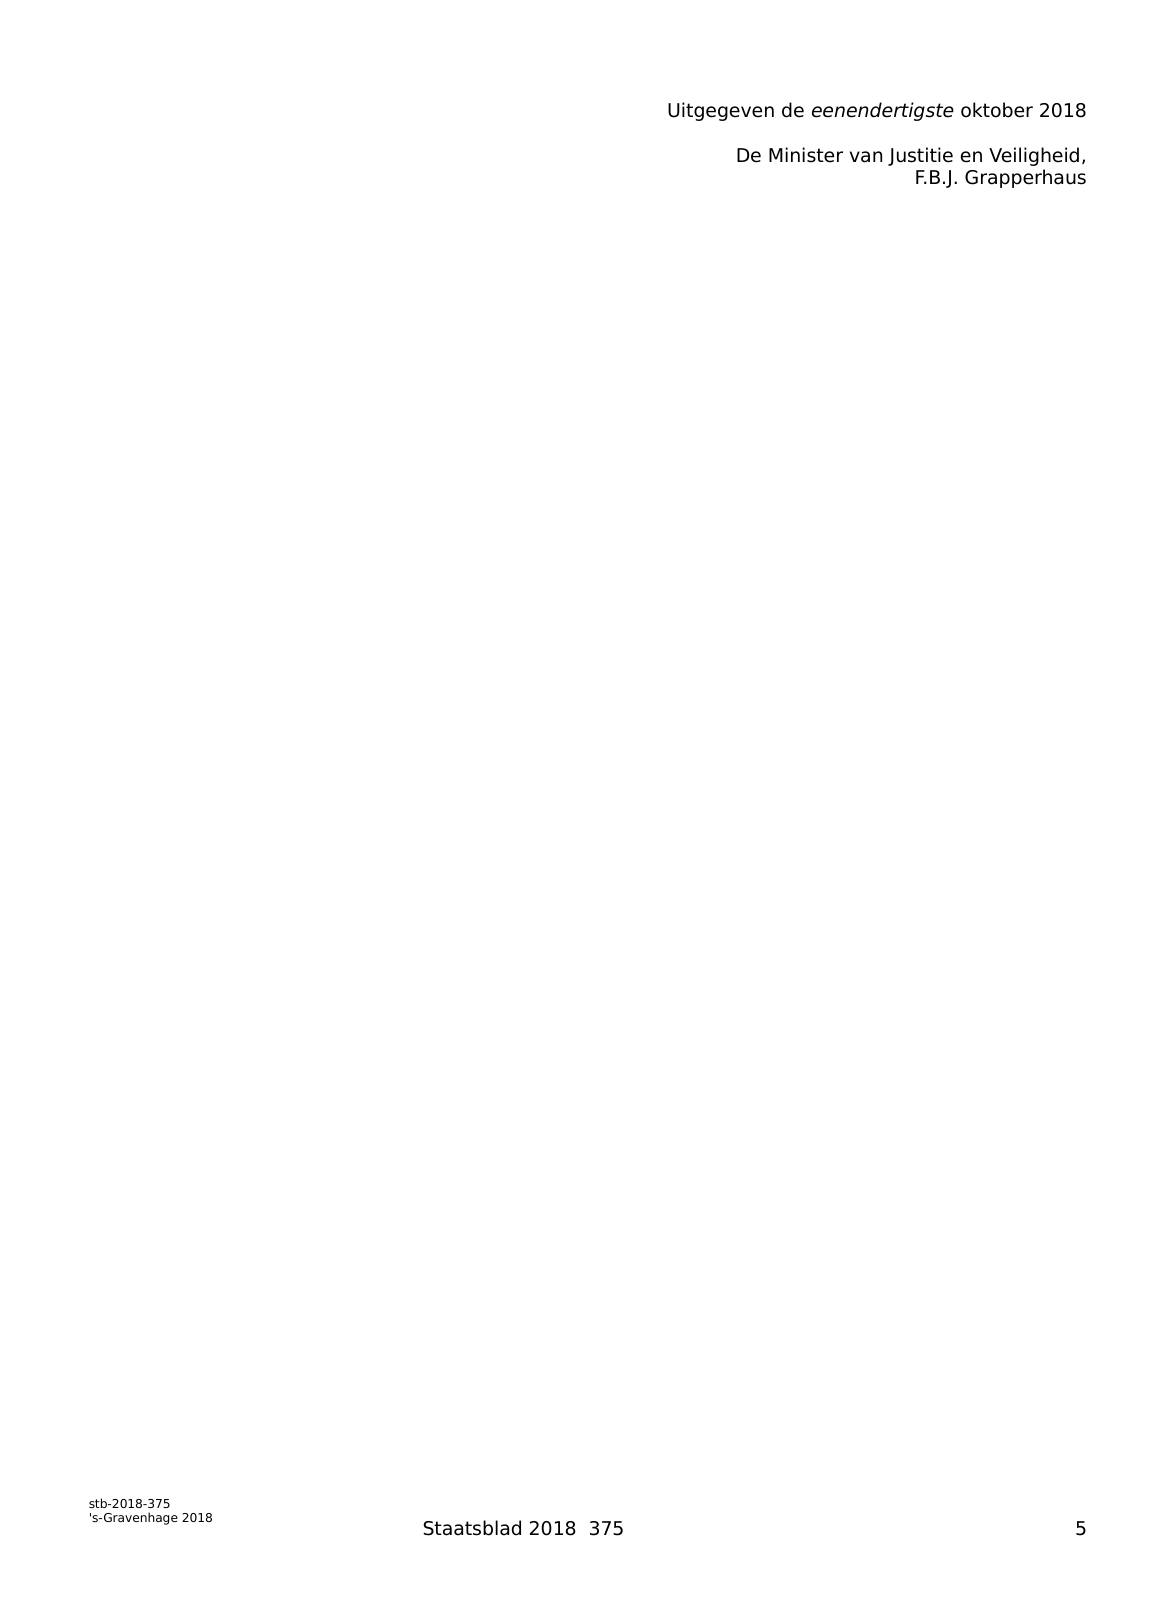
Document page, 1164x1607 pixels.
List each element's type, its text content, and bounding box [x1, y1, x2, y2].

text Uitgegeven de eenendertigste oktober 2018 [422, 100, 1087, 122]
text De Minister van Justitie en Veiligheid, F.B.J. Grapperhaus [422, 144, 1087, 188]
text stb-2018-375 [88, 1497, 323, 1511]
text 's-Gravenhage 2018 [88, 1511, 323, 1525]
